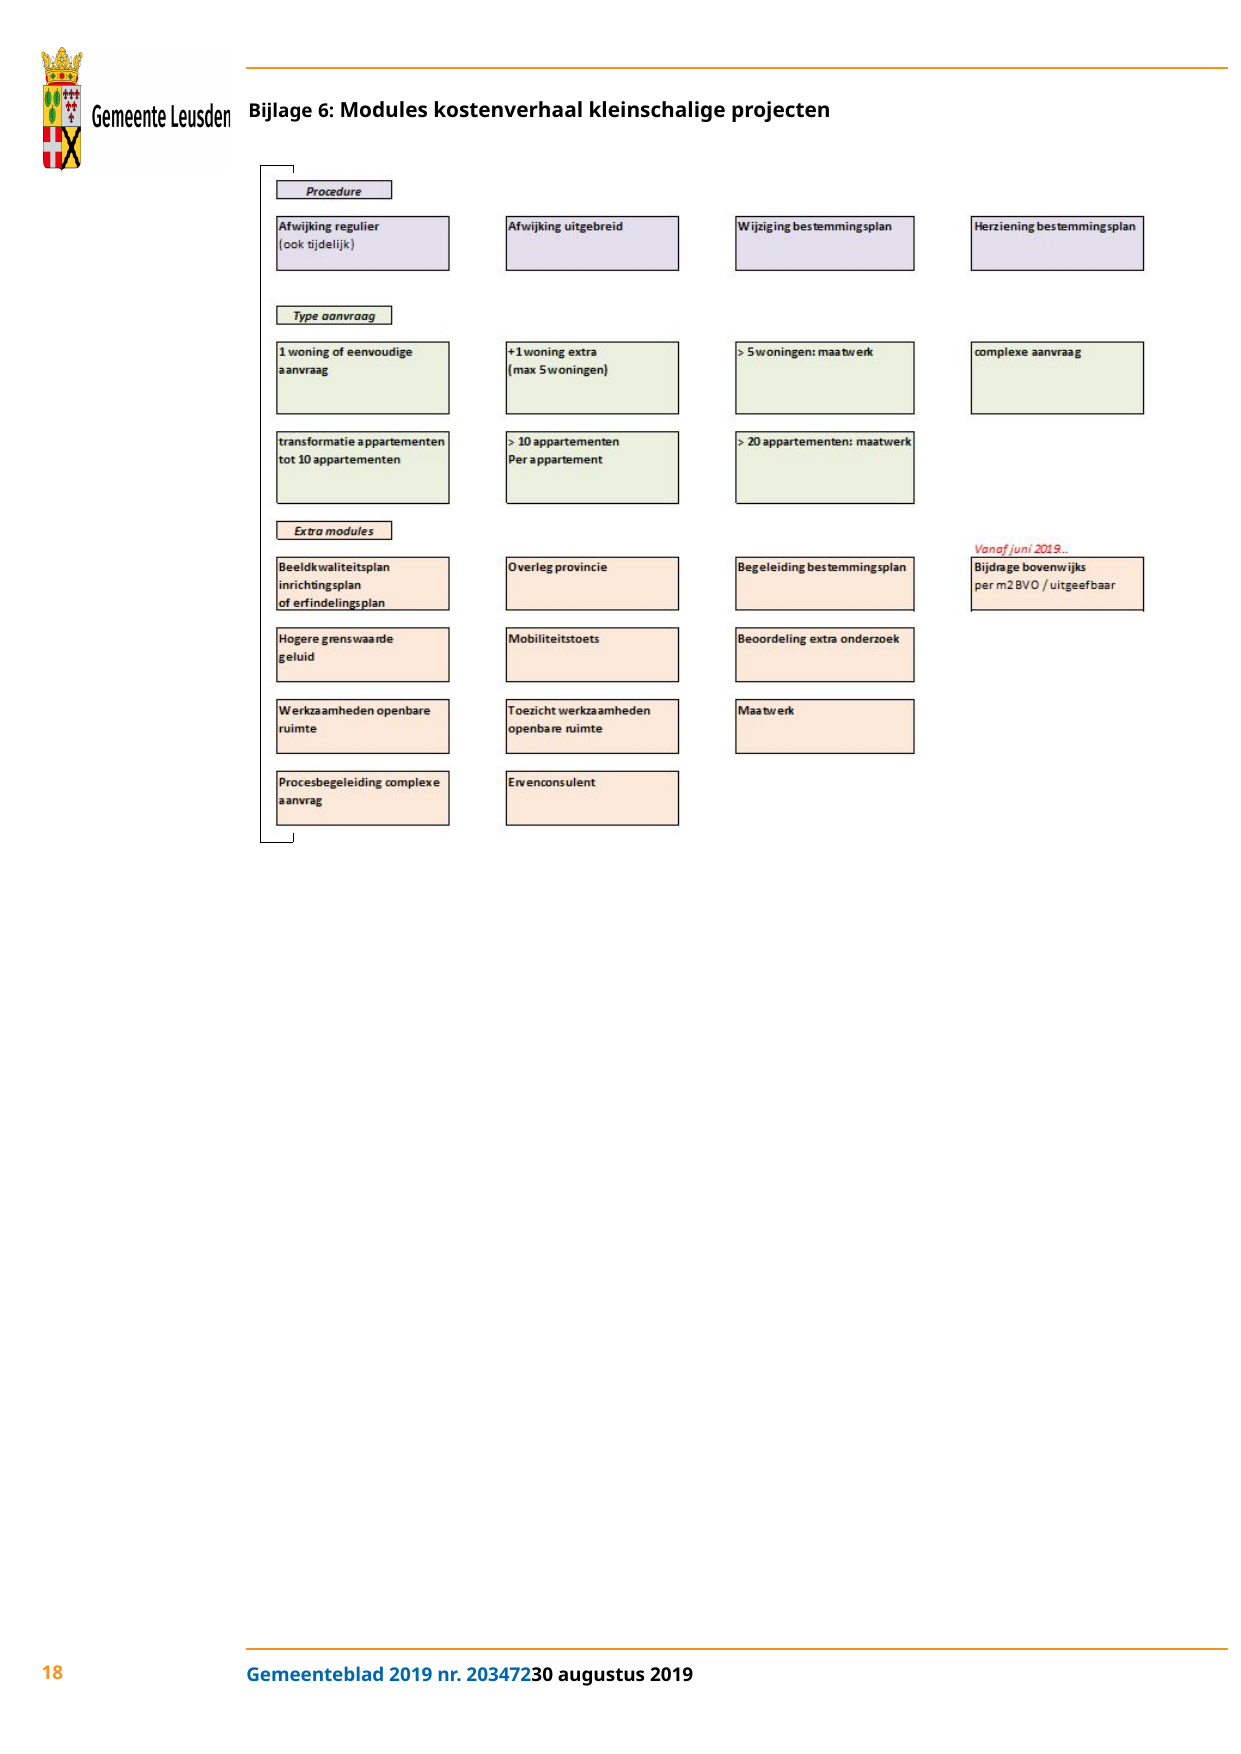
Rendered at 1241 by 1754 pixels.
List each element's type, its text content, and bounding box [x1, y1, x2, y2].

picture [41, 47, 231, 172]
picture [268, 173, 1155, 833]
text Bijlage 6: Modules kostenverhaal kleinschalige projecten [248, 95, 1152, 123]
